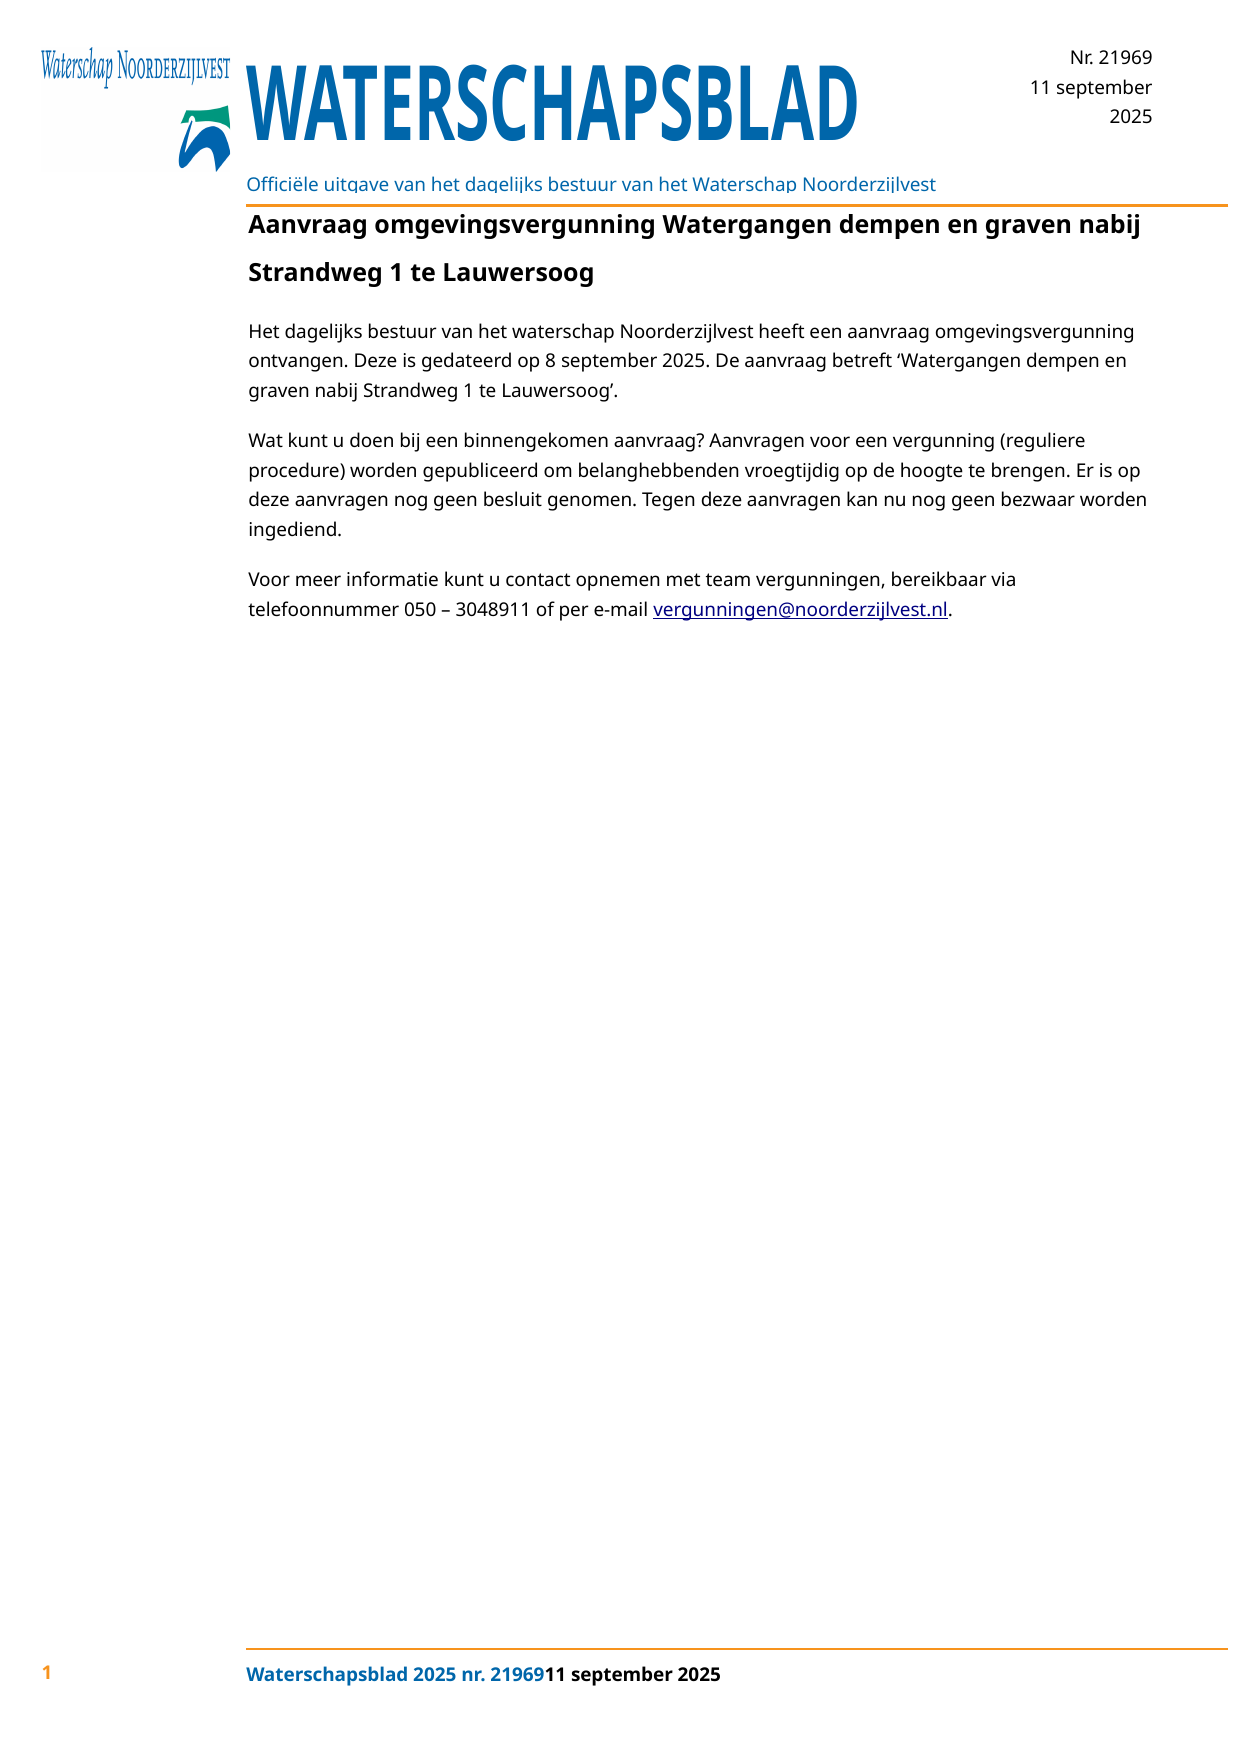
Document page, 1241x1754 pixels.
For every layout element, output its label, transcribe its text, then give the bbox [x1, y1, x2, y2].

text Het dagelijks bestuur van het waterschap Noorderzijlvest heeft een aanvraag omgevingsvergunning ontvangen. Deze is gedateerd op 8 september 2025. De aanvraag betreft ‘Watergangen dempen en graven nabij Strandweg 1 te Lauwersoog’. [248, 318, 1152, 403]
text Aanvraag omgevingsvergunning Watergangen dempen en graven nabij Strandweg 1 te Lauwersoog [248, 207, 1152, 288]
text Wat kunt u doen bij een binnengekomen aanvraag? Aanvragen voor een vergunning (reguliere procedure) worden gepubliceerd om belanghebbenden vroegtijdig op de hoogte te brengen. Er is op deze aanvragen nog geen besluit genomen. Tegen deze aanvragen kan nu nog geen bezwaar worden ingediend. [248, 427, 1152, 542]
text Voor meer informatie kunt u contact opnemen met team vergunningen, bereikbaar via telefoonnummer 050 – 3048911 of per e-mail vergunningen@noorderzijlvest.nl. [248, 567, 1152, 622]
picture [41, 47, 231, 172]
